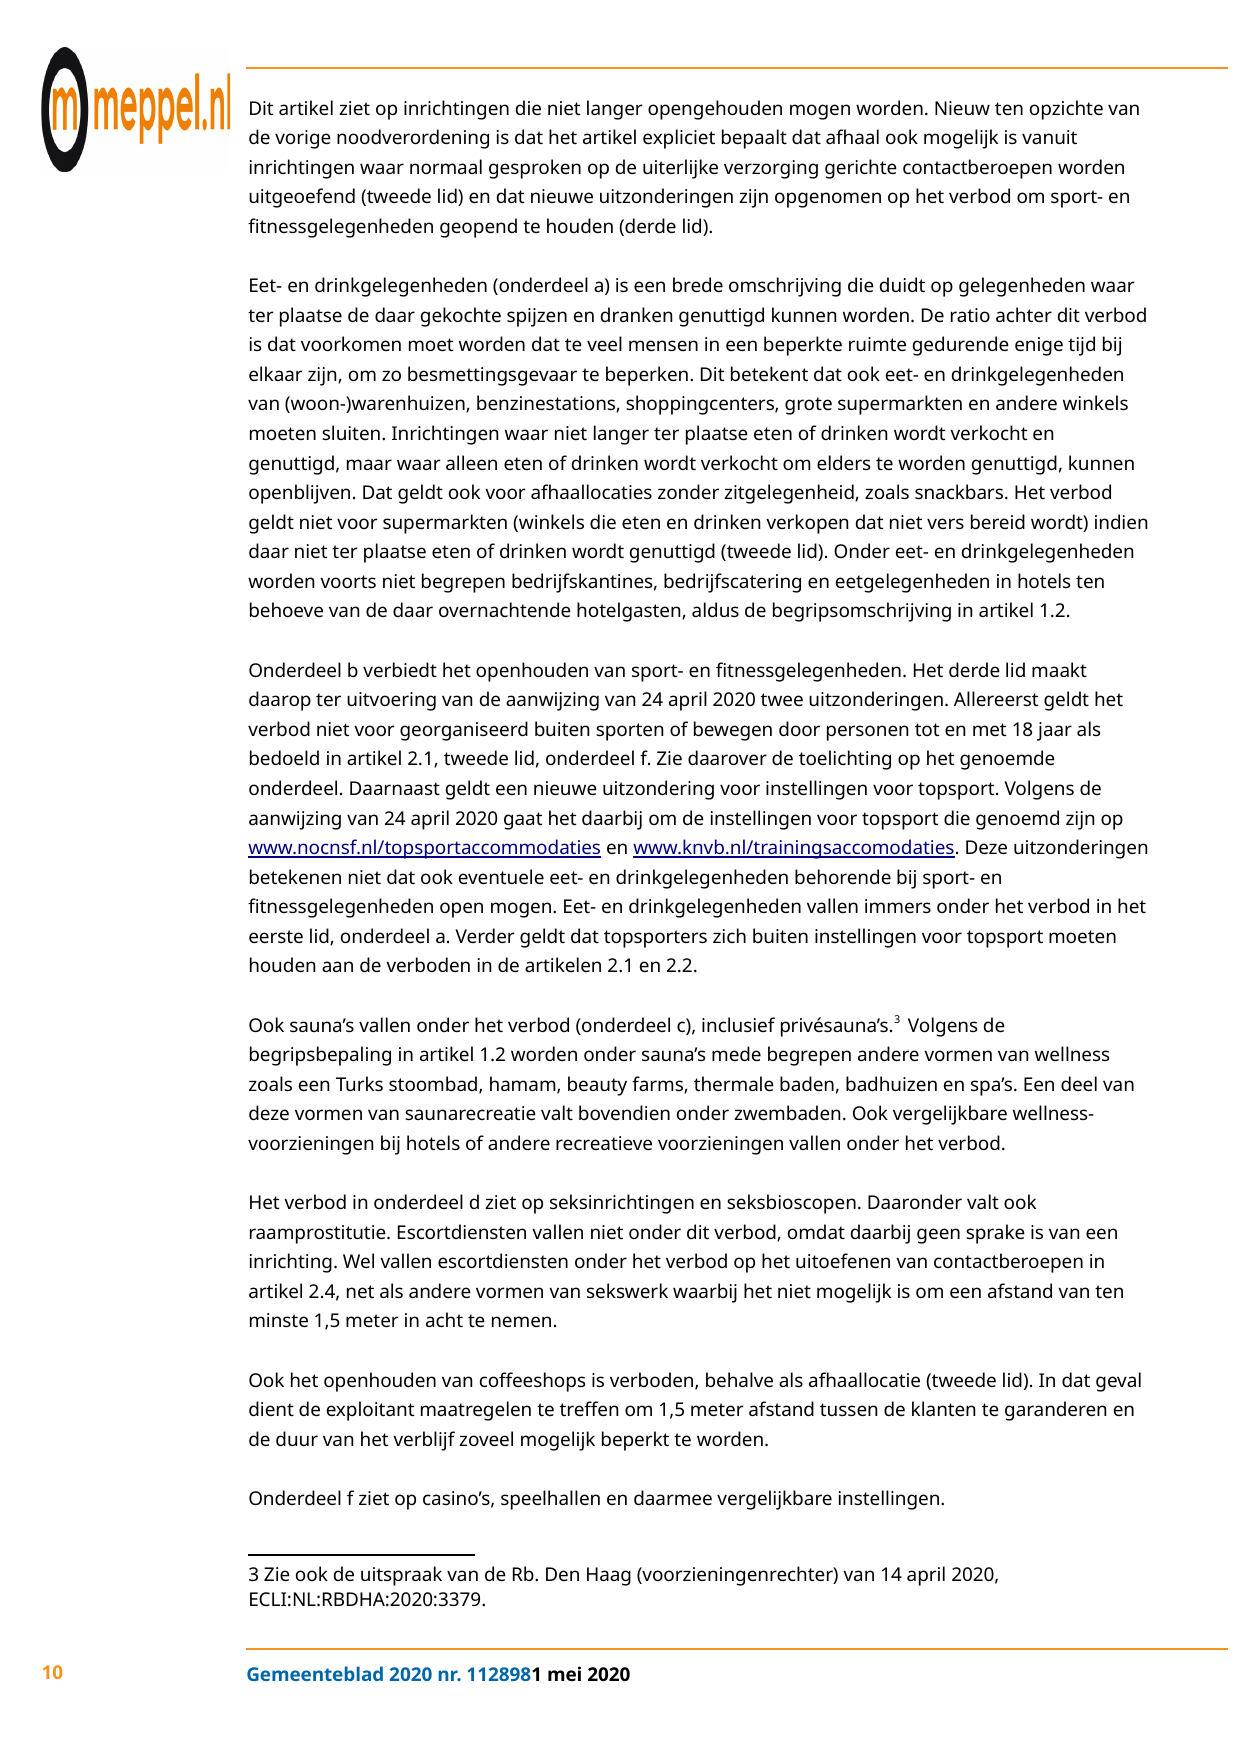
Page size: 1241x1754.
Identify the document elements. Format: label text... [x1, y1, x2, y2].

text Eet- en drinkgelegenheden (onderdeel a) is een brede omschrijving die duidt op gelegenheden waar ter plaatse de daar gekochte spijzen en dranken genuttigd kunnen worden. De ratio achter dit verbod is dat voorkomen moet worden dat te veel mensen in een beperkte ruimte gedurende enige tijd bij elkaar zijn, om zo besmettingsgevaar te beperken. Dit betekent dat ook eet- en drinkgelegenheden van (woon-)warenhuizen, benzinestations, shoppingcenters, grote supermarkten en andere winkels moeten sluiten. Inrichtingen waar niet langer ter plaatse eten of drinken wordt verkocht en genuttigd, maar waar alleen eten of drinken wordt verkocht om elders te worden genuttigd, kunnen openblijven. Dat geldt ook voor afhaallocaties zonder zitgelegenheid, zoals snackbars. Het verbod geldt niet voor supermarkten (winkels die eten en drinken verkopen dat niet vers bereid wordt) indien daar niet ter plaatse eten of drinken wordt genuttigd (tweede lid). Onder eet- en drinkgelegenheden worden voorts niet begrepen bedrijfskantines, bedrijfscatering en eetgelegenheden in hotels ten behoeve van de daar overnachtende hotelgasten, aldus de begripsomschrijving in artikel 1.2. [248, 272, 1152, 623]
text Onderdeel b verbiedt het openhouden van sport- en fitnessgelegenheden. Het derde lid maakt daarop ter uitvoering van de aanwijzing van 24 april 2020 twee uitzonderingen. Allereerst geldt het verbod niet voor georganiseerd buiten sporten of bewegen door personen tot en met 18 jaar als bedoeld in artikel 2.1, tweede lid, onderdeel f. Zie daarover de toelichting op het genoemde onderdeel. Daarnaast geldt een nieuwe uitzondering voor instellingen voor topsport. Volgens de aanwijzing van 24 april 2020 gaat het daarbij om de instellingen voor topsport die genoemd zijn op www.nocnsf.nl/topsportaccommodaties en www.knvb.nl/trainingsaccomodaties. Deze uitzonderingen betekenen niet dat ook eventuele eet- en drinkgelegenheden behorende bij sport- en fitnessgelegenheden open mogen. Eet- en drinkgelegenheden vallen immers onder het verbod in het eerste lid, onderdeel a. Verder geldt dat topsporters zich buiten instellingen voor topsport moeten houden aan de verboden in de artikelen 2.1 en 2.2. [248, 657, 1152, 978]
text Dit artikel ziet op inrichtingen die niet langer opengehouden mogen worden. Nieuw ten opzichte van de vorige noodverordening is dat het artikel expliciet bepaalt dat afhaal ook mogelijk is vanuit inrichtingen waar normaal gesproken op de uiterlijke verzorging gerichte contactberoepen worden uitgeoefend (tweede lid) en dat nieuwe uitzonderingen zijn opgenomen op het verbod om sport- en fitnessgelegenheden geopend te houden (derde lid). [248, 95, 1152, 239]
text Ook sauna’s vallen onder het verbod (onderdeel c), inclusief privésauna’s. Volgens de begripsbepaling in artikel 1.2 worden onder sauna’s mede begrepen andere vormen van wellness zoals een Turks stoombad, hamam, beauty farms, thermale baden, badhuizen en spa’s. Een deel van deze vormen van saunarecreatie valt bovendien onder zwembaden. Ook vergelijkbare wellness-voorzieningen bij hotels of andere recreatieve voorzieningen vallen onder het verbod. [248, 1012, 1152, 1156]
text Ook het openhouden van coffeeshops is verboden, behalve als afhaallocatie (tweede lid). In dat geval dient de exploitant maatregelen te treffen om 1,5 meter afstand tussen de klanten te garanderen en de duur van het verblijf zoveel mogelijk beperkt te worden. [248, 1367, 1152, 1452]
text Onderdeel f ziet op casino’s, speelhallen en daarmee vergelijkbare instellingen. [248, 1485, 1152, 1511]
picture [41, 47, 231, 172]
text Het verbod in onderdeel d ziet op seksinrichtingen en seksbioscopen. Daaronder valt ook raamprostitutie. Escortdiensten vallen niet onder dit verbod, omdat daarbij geen sprake is van een inrichting. Wel vallen escortdiensten onder het verbod op het uitoefenen van contactberoepen in artikel 2.4, net als andere vormen van sekswerk waarbij het niet mogelijk is om een afstand van ten minste 1,5 meter in acht te nemen. [248, 1189, 1152, 1333]
text Zie ook de uitspraak van de Rb. Den Haag (voorzieningenrechter) van 14 april 2020, ECLI:NL:RBDHA:2020:3379. [248, 1561, 1152, 1612]
